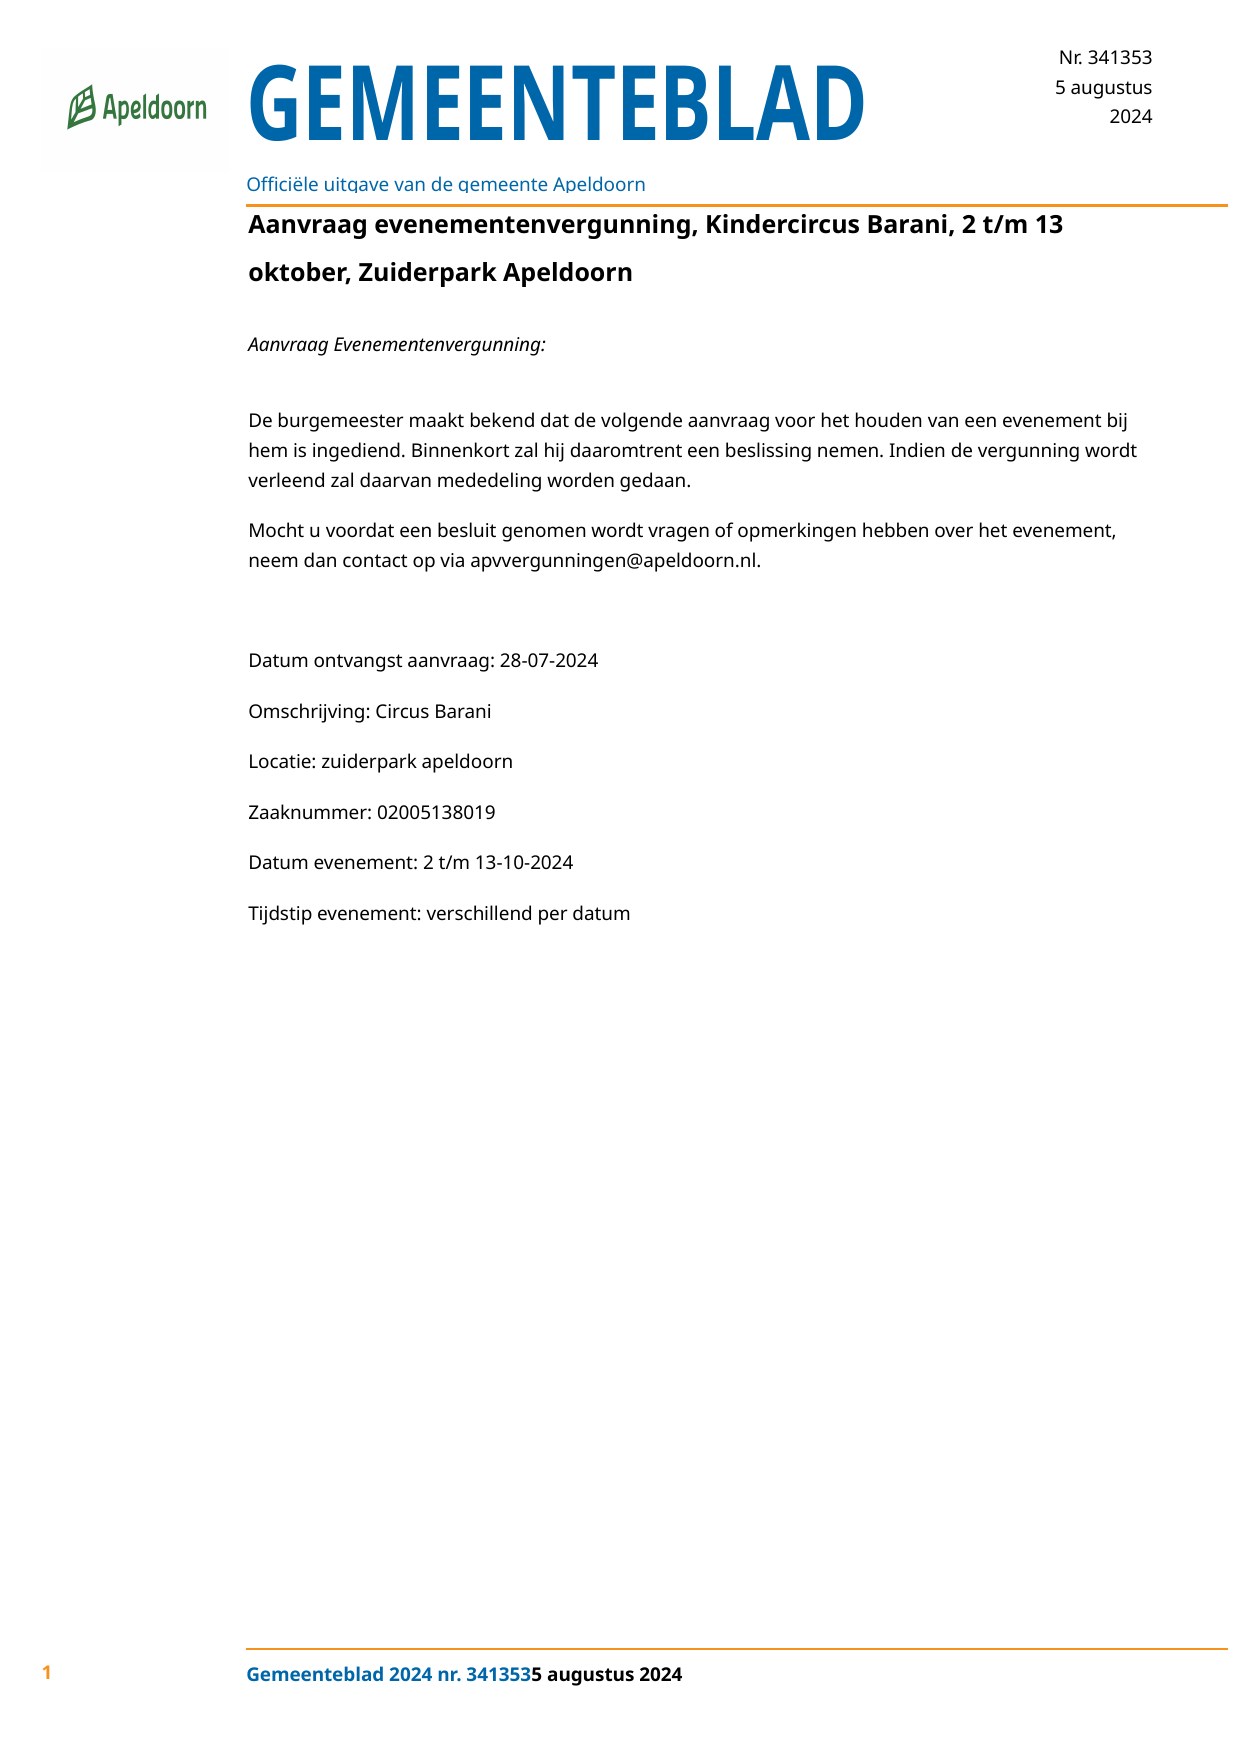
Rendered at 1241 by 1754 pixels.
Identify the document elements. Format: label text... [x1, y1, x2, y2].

text Zaaknummer: 02005138019 [248, 799, 1152, 824]
text Datum ontvangst aanvraag: 28-07-2024 [248, 648, 1152, 673]
text Omschrijving: Circus Barani [248, 698, 1152, 724]
text De burgemeester maakt bekend dat de volgende aanvraag voor het houden van een evenement bij hem is ingediend. Binnenkort zal hij daaromtrent een beslissing nemen. Indien de vergunning wordt verleend zal daarvan mededeling worden gedaan. [248, 408, 1152, 492]
text Tijdstip evenement: verschillend per datum [248, 900, 1152, 925]
text Mocht u voordat een besluit genomen wordt vragen of opmerkingen hebben over het evenement, neem dan contact op via apvvergunningen@apeldoorn.nl. [248, 517, 1152, 572]
text Aanvraag evenementenvergunning, Kindercircus Barani, 2 t/m 13 oktober, Zuiderpark Apeldoorn [248, 207, 1152, 288]
text Aanvraag Evenementenvergunning: [248, 331, 1152, 357]
picture [41, 47, 231, 172]
text Locatie: zuiderpark apeldoorn [248, 748, 1152, 774]
text Datum evenement: 2 t/m 13-10-2024 [248, 849, 1152, 875]
